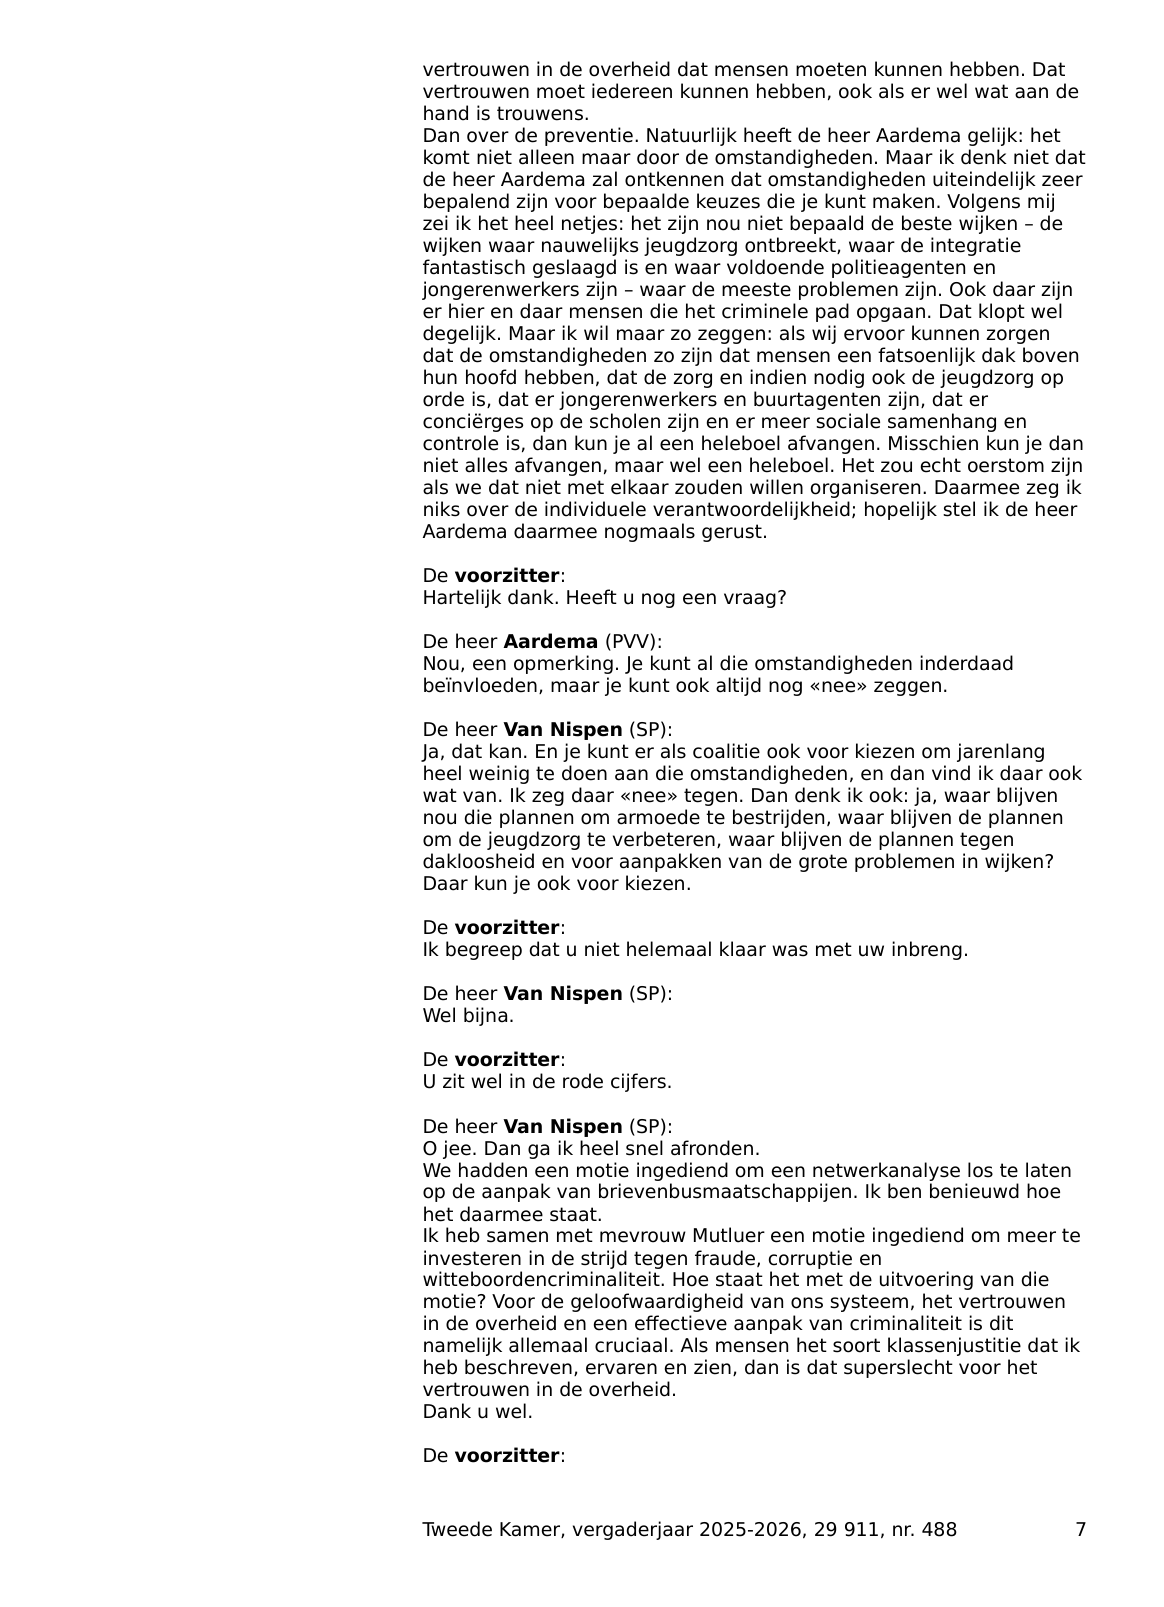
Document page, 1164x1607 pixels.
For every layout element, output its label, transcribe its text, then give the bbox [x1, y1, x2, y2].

text De voorzitter: [422, 565, 1087, 587]
text De voorzitter: [422, 1445, 1087, 1467]
text De voorzitter: [422, 917, 1087, 939]
text Hartelijk dank. Heeft u nog een vraag? [422, 587, 1087, 609]
text Wel bijna. [422, 1005, 1087, 1027]
text Ik begreep dat u niet helemaal klaar was met uw inbreng. [422, 939, 1087, 961]
text De heer Van Nispen (SP): [422, 983, 1087, 1005]
text De heer Van Nispen (SP): [422, 719, 1087, 741]
text Ja, dat kan. En je kunt er als coalitie ook voor kiezen om jarenlang heel weinig te doen aan die omstandigheden, en dan vind ik daar ook wat van. Ik zeg daar «nee» tegen. Dan denk ik ook: ja, waar blijven nou die plannen om armoede te bestrijden, waar blijven de plannen om de jeugdzorg te verbeteren, waar blijven de plannen tegen dakloosheid en voor aanpakken van de grote problemen in wijken? Daar kun je ook voor kiezen. [422, 741, 1087, 895]
text We hadden een motie ingediend om een netwerkanalyse los te laten op de aanpak van brievenbusmaatschappijen. Ik ben benieuwd hoe het daarmee staat. [422, 1159, 1087, 1225]
text Ik heb samen met mevrouw Mutluer een motie ingediend om meer te investeren in de strijd tegen fraude, corruptie en witteboordencriminaliteit. Hoe staat het met de uitvoering van die motie? Voor de geloofwaardigheid van ons systeem, het vertrouwen in de overheid en een effectieve aanpak van criminaliteit is dit namelijk allemaal cruciaal. Als mensen het soort klassenjustitie dat ik heb beschreven, ervaren en zien, dan is dat superslecht voor het vertrouwen in de overheid. [422, 1225, 1087, 1401]
text Dan over de preventie. Natuurlijk heeft de heer Aardema gelijk: het komt niet alleen maar door de omstandigheden. Maar ik denk niet dat de heer Aardema zal ontkennen dat omstandigheden uiteindelijk zeer bepalend zijn voor bepaalde keuzes die je kunt maken. Volgens mij zei ik het heel netjes: het zijn nou niet bepaald de beste wijken – de wijken waar nauwelijks jeugdzorg ontbreekt, waar de integratie fantastisch geslaagd is en waar voldoende politieagenten en jongerenwerkers zijn – waar de meeste problemen zijn. Ook daar zijn er hier en daar mensen die het criminele pad opgaan. Dat klopt wel degelijk. Maar ik wil maar zo zeggen: als wij ervoor kunnen zorgen dat de omstandigheden zo zijn dat mensen een fatsoenlijk dak boven hun hoofd hebben, dat de zorg en indien nodig ook de jeugdzorg op orde is, dat er jongerenwerkers en buurtagenten zijn, dat er conciërges op de scholen zijn en er meer sociale samenhang en controle is, dan kun je al een heleboel afvangen. Misschien kun je dan niet alles afvangen, maar wel een heleboel. Het zou echt oerstom zijn als we dat niet met elkaar zouden willen organiseren. Daarmee zeg ik niks over de individuele verantwoordelijkheid; hopelijk stel ik de heer Aardema daarmee nogmaals gerust. [422, 125, 1087, 543]
text De heer Van Nispen (SP): [422, 1116, 1087, 1137]
text U zit wel in de rode cijfers. [422, 1071, 1087, 1093]
text vertrouwen in de overheid dat mensen moeten kunnen hebben. Dat vertrouwen moet iedereen kunnen hebben, ook als er wel wat aan de hand is trouwens. [422, 59, 1087, 125]
text Dank u wel. [422, 1401, 1087, 1423]
text O jee. Dan ga ik heel snel afronden. [422, 1137, 1087, 1159]
text De heer Aardema (PVV): [422, 631, 1087, 653]
text Nou, een opmerking. Je kunt al die omstandigheden inderdaad beïnvloeden, maar je kunt ook altijd nog «nee» zeggen. [422, 653, 1087, 697]
text De voorzitter: [422, 1049, 1087, 1071]
